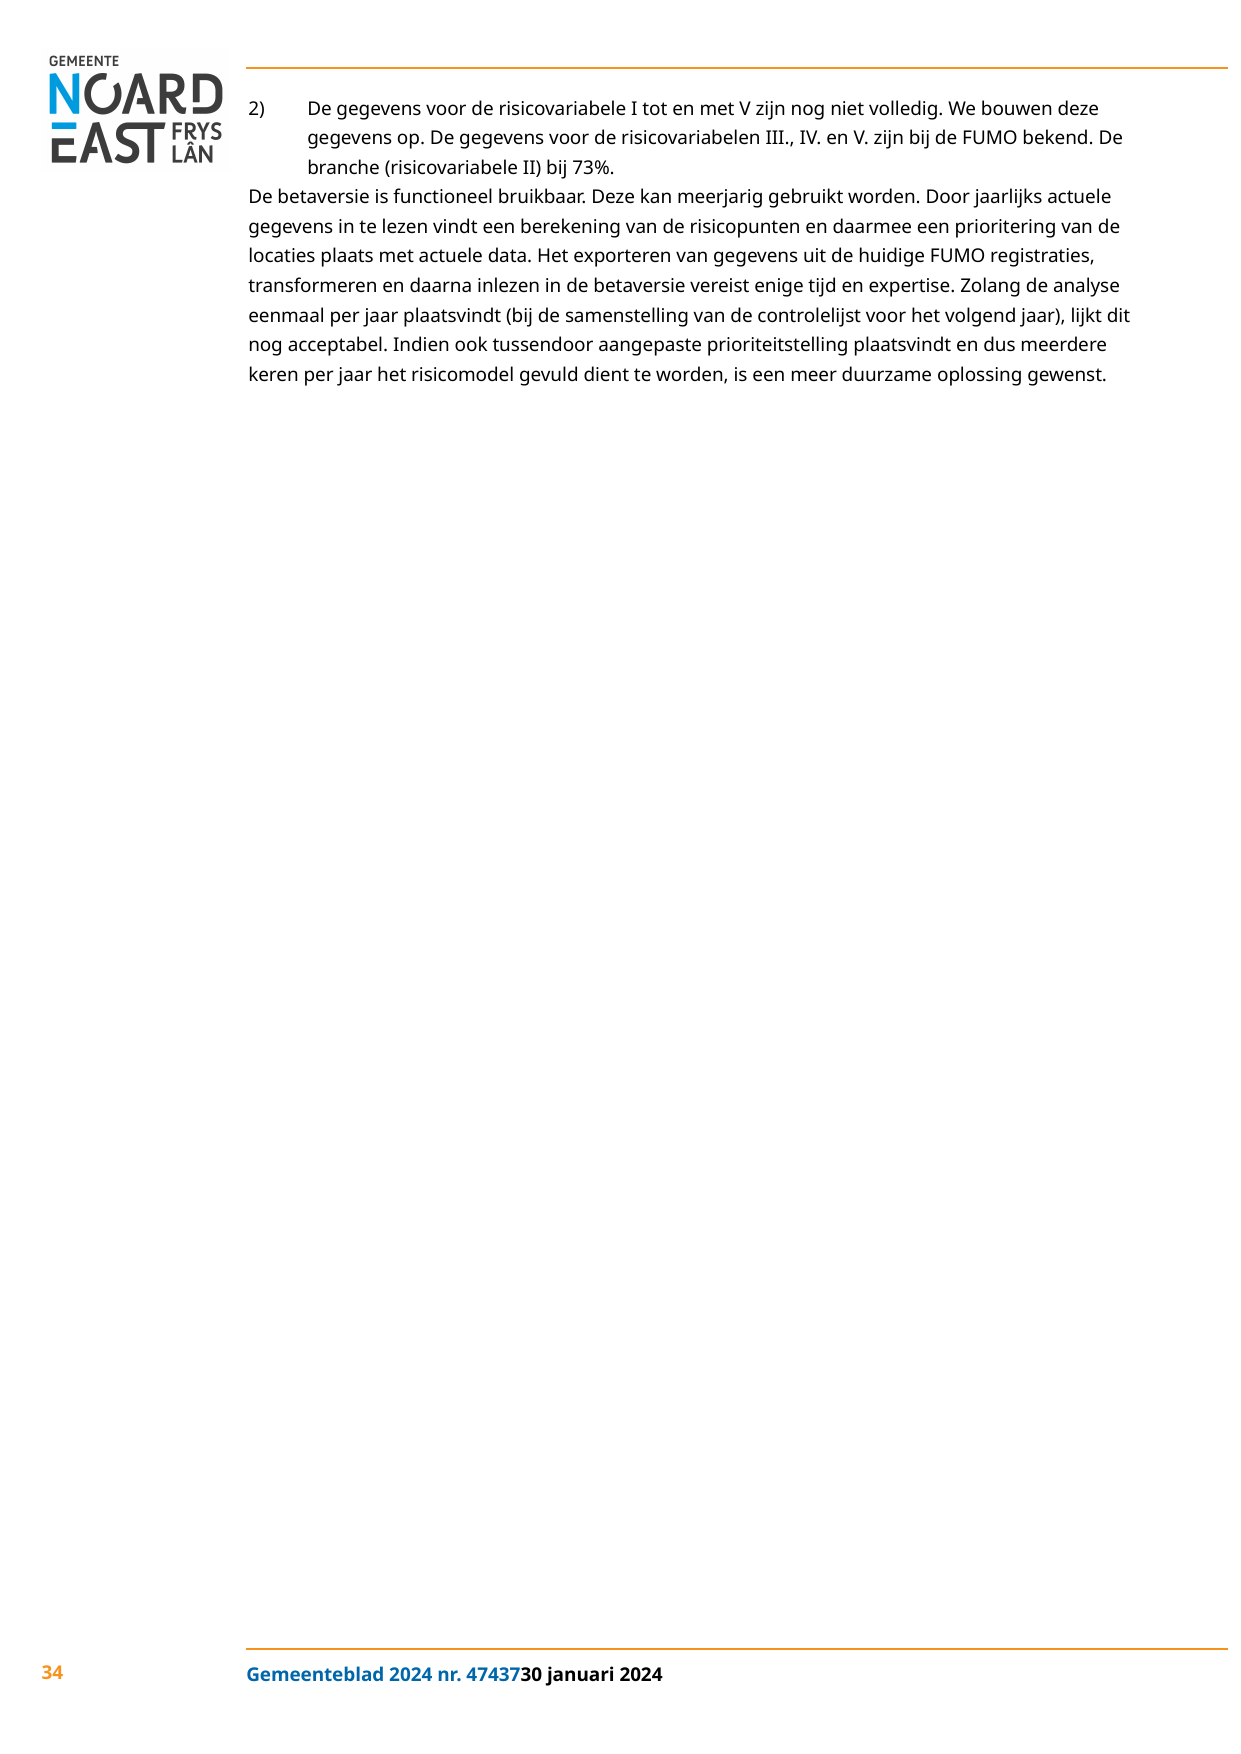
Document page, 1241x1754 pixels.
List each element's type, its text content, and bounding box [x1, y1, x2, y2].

text De betaversie is functioneel bruikbaar. Deze kan meerjarig gebruikt worden. Door jaarlijks actuele gegevens in te lezen vindt een berekening van de risicopunten en daarmee een prioritering van de locaties plaats met actuele data. Het exporteren van gegevens uit de huidige FUMO registraties, transformeren en daarna inlezen in de betaversie vereist enige tijd en expertise. Zolang de analyse eenmaal per jaar plaatsvindt (bij de samenstelling van de controlelijst voor het volgend jaar), lijkt dit nog acceptabel. Indien ook tussendoor aangepaste prioriteitstelling plaatsvindt en dus meerdere keren per jaar het risicomodel gevuld dient te worden, is een meer duurzame oplossing gewenst. [248, 183, 1152, 387]
list De gegevens voor de risicovariabele I tot en met V zijn nog niet volledig. We bouwen deze gegevens op. De gegevens voor de risicovariabelen III., IV. en V. zijn bij de FUMO bekend. De branche (risicovariabele II) bij 73%. [248, 95, 1152, 180]
picture [41, 47, 231, 172]
